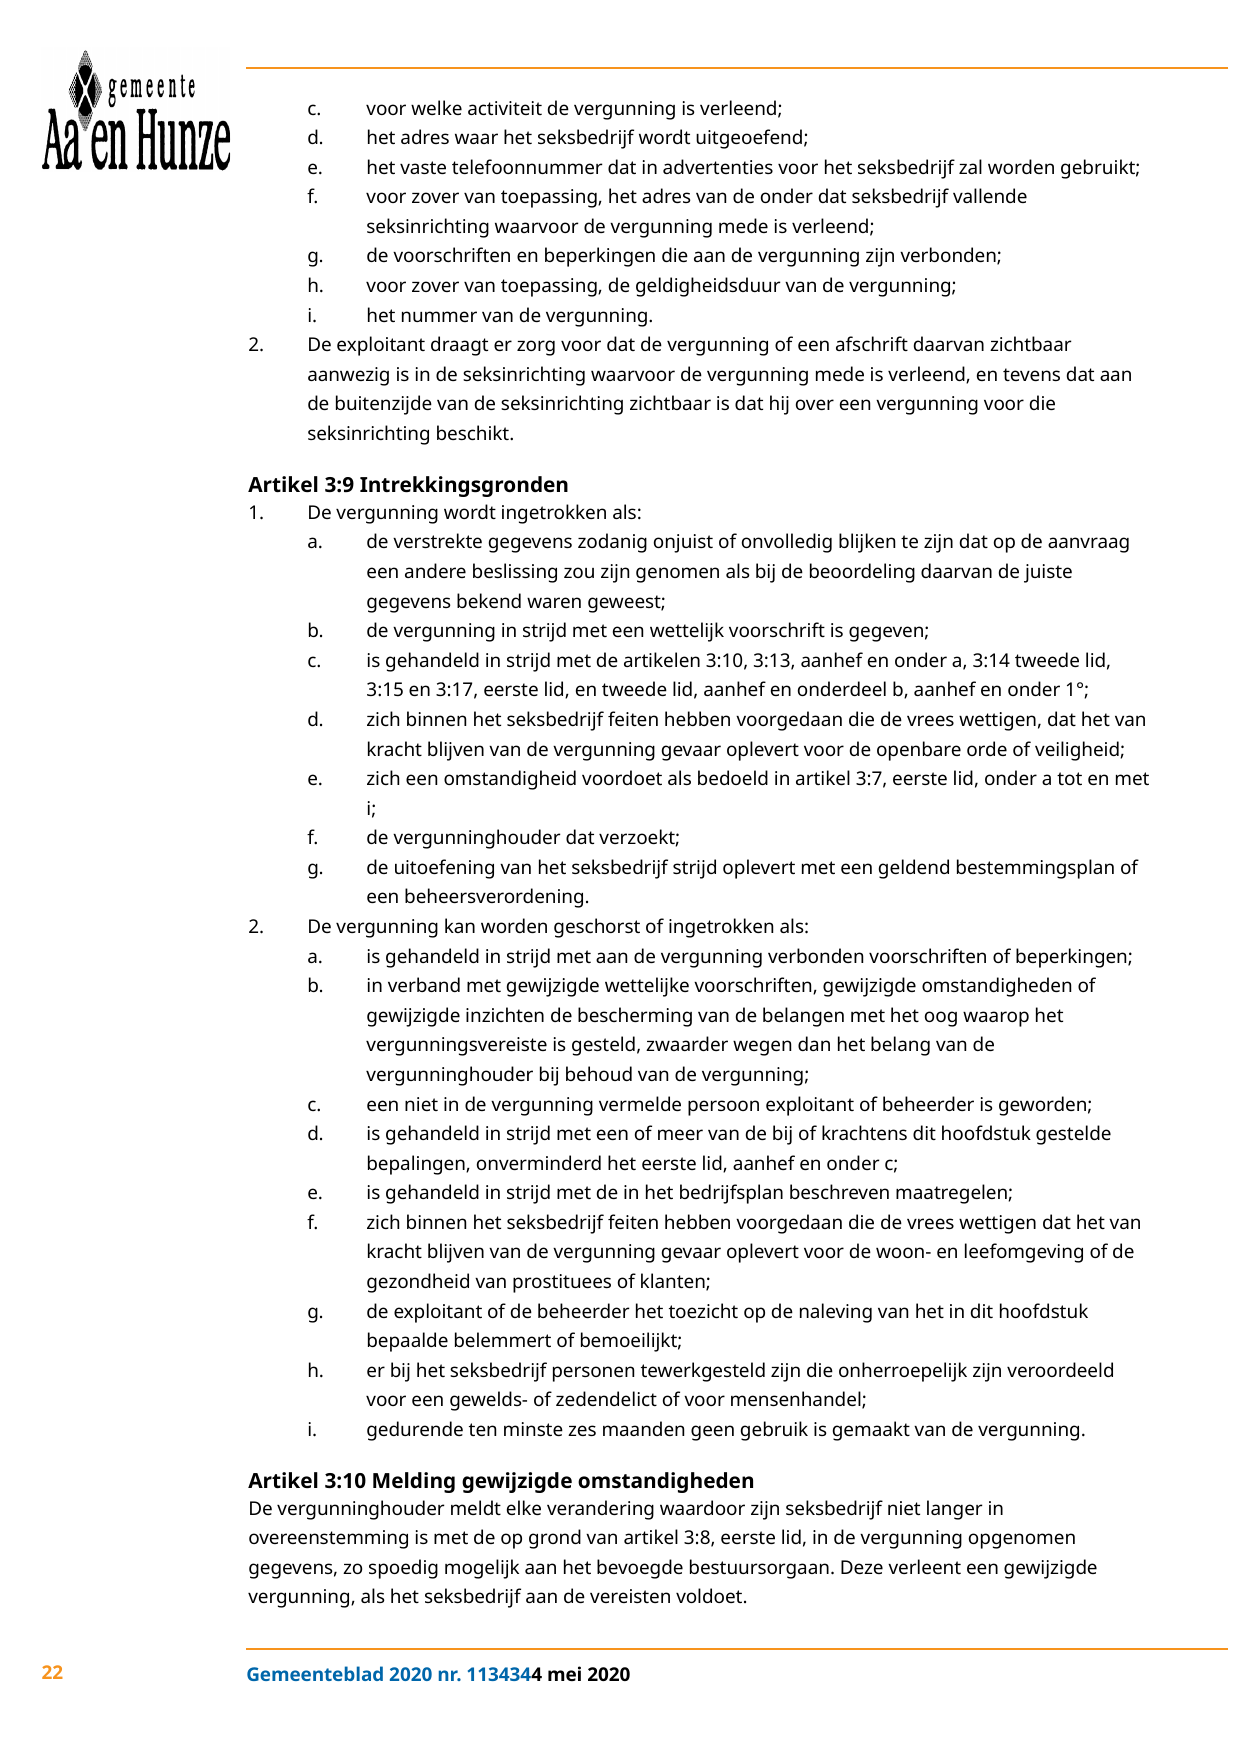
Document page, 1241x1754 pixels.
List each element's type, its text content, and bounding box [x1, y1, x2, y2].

list voor zover van toepassing, het adres van de onder dat seksbedrijf vallende seksinrichting waarvoor de vergunning mede is verleend; [307, 183, 1152, 239]
list de voorschriften en beperkingen die aan de vergunning zijn verbonden; [307, 243, 1152, 268]
list De exploitant draagt er zorg voor dat de vergunning of een afschrift daarvan zichtbaar aanwezig is in de seksinrichting waarvoor de vergunning mede is verleend, en tevens dat aan de buitenzijde van de seksinrichting zichtbaar is dat hij over een vergunning voor die seksinrichting beschikt. [248, 331, 1152, 446]
list de vergunninghouder dat verzoekt; [307, 824, 1152, 850]
list de exploitant of de beheerder het toezicht op de naleving van het in dit hoofdstuk bepaalde belemmert of bemoeilijkt; [307, 1298, 1152, 1353]
list er bij het seksbedrijf personen tewerkgesteld zijn die onherroepelijk zijn veroordeeld voor een gewelds- of zedendelict of voor mensenhandel; [307, 1357, 1152, 1412]
list zich binnen het seksbedrijf feiten hebben voorgedaan die de vrees wettigen dat het van kracht blijven van de vergunning gevaar oplevert voor de woon- en leefomgeving of de gezondheid van prostituees of klanten; [307, 1209, 1152, 1294]
text Artikel 3:10 Melding gewijzigde omstandigheden [248, 1467, 1152, 1495]
list voor welke activiteit de vergunning is verleend; [307, 95, 1152, 121]
list voor zover van toepassing, de geldigheidsduur van de vergunning; [307, 272, 1152, 298]
list De vergunning wordt ingetrokken als: [248, 499, 1152, 525]
picture [41, 47, 231, 172]
list zich een omstandigheid voordoet als bedoeld in artikel 3:7, eerste lid, onder a tot en met i; [307, 765, 1152, 821]
list het nummer van de vergunning. [307, 302, 1152, 328]
text De vergunninghouder meldt elke verandering waardoor zijn seksbedrijf niet langer in overeenstemming is met de op grond van artikel 3:8, eerste lid, in de vergunning opgenomen gegevens, zo spoedig mogelijk aan het bevoegde bestuursorgaan. Deze verleent een gewijzigde vergunning, als het seksbedrijf aan de vereisten voldoet. [248, 1495, 1152, 1609]
list is gehandeld in strijd met de in het bedrijfsplan beschreven maatregelen; [307, 1179, 1152, 1205]
list gedurende ten minste zes maanden geen gebruik is gemaakt van de vergunning. [307, 1416, 1152, 1442]
list is gehandeld in strijd met aan de vergunning verbonden voorschriften of beperkingen; [307, 943, 1152, 968]
list de uitoefening van het seksbedrijf strijd oplevert met een geldend bestemmingsplan of een beheersverordening. [307, 854, 1152, 909]
list het vaste telefoonnummer dat in advertenties voor het seksbedrijf zal worden gebruikt; [307, 154, 1152, 180]
list De vergunning kan worden geschorst of ingetrokken als: [248, 913, 1152, 939]
list de vergunning in strijd met een wettelijk voorschrift is gegeven; [307, 617, 1152, 643]
list het adres waar het seksbedrijf wordt uitgeoefend; [307, 124, 1152, 150]
list een niet in de vergunning vermelde persoon exploitant of beheerder is geworden; [307, 1091, 1152, 1116]
list de verstrekte gegevens zodanig onjuist of onvolledig blijken te zijn dat op de aanvraag een andere beslissing zou zijn genomen als bij de beoordeling daarvan de juiste gegevens bekend waren geweest; [307, 529, 1152, 613]
list is gehandeld in strijd met de artikelen 3:10, 3:13, aanhef en onder a, 3:14 tweede lid, 3:15 en 3:17, eerste lid, en tweede lid, aanhef en onderdeel b, aanhef en onder 1°; [307, 647, 1152, 702]
list is gehandeld in strijd met een of meer van de bij of krachtens dit hoofdstuk gestelde bepalingen, onverminderd het eerste lid, aanhef en onder c; [307, 1120, 1152, 1176]
list in verband met gewijzigde wettelijke voorschriften, gewijzigde omstandigheden of gewijzigde inzichten de bescherming van de belangen met het oog waarop het vergunningsvereiste is gesteld, zwaarder wegen dan het belang van de vergunninghouder bij behoud van de vergunning; [307, 972, 1152, 1087]
text Artikel 3:9 Intrekkingsgronden [248, 471, 1152, 499]
list zich binnen het seksbedrijf feiten hebben voorgedaan die de vrees wettigen, dat het van kracht blijven van de vergunning gevaar oplevert voor de openbare orde of veiligheid; [307, 706, 1152, 761]
